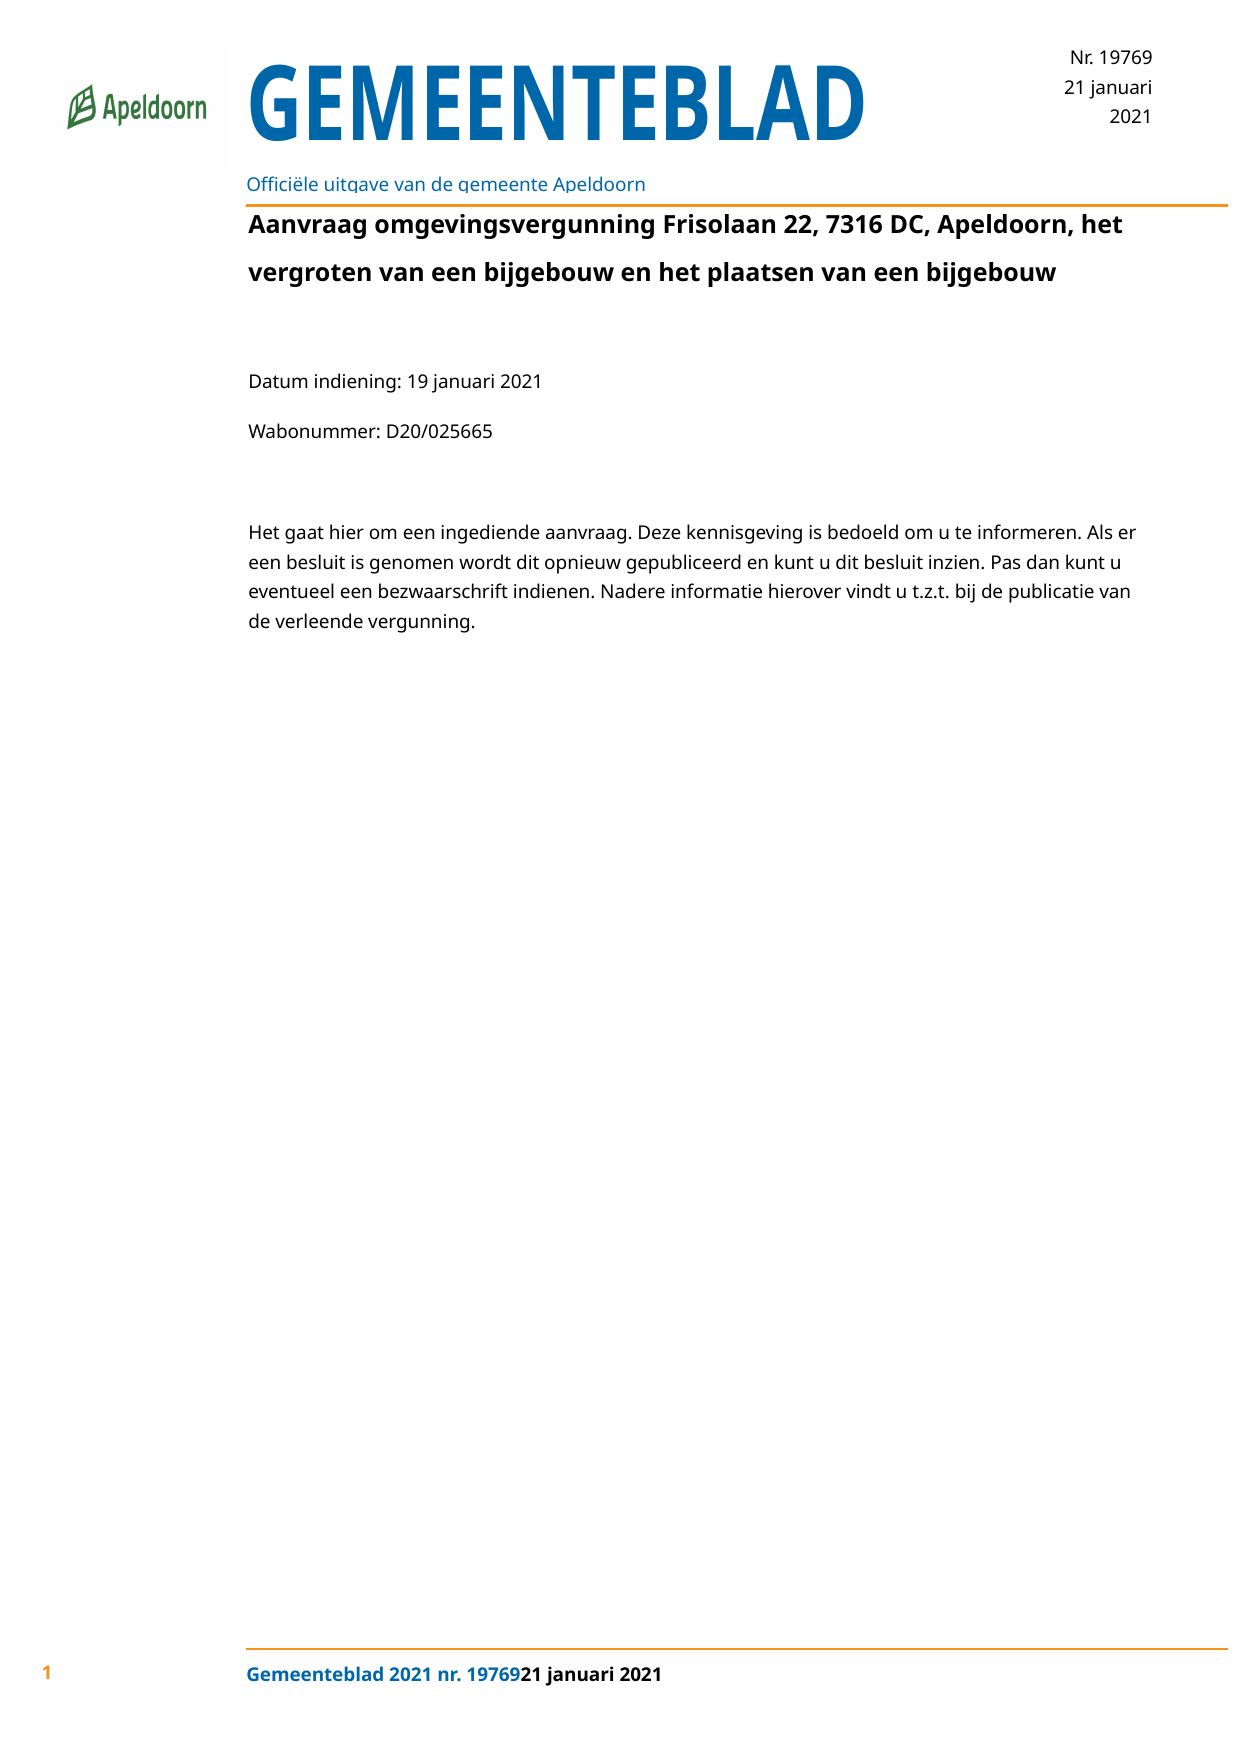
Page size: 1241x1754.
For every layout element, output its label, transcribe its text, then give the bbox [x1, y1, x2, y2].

text Het gaat hier om een ingediende aanvraag. Deze kennisgeving is bedoeld om u te informeren. Als er een besluit is genomen wordt dit opnieuw gepubliceerd en kunt u dit besluit inzien. Pas dan kunt u eventueel een bezwaarschrift indienen. Nadere informatie hierover vindt u t.z.t. bij de publicatie van de verleende vergunning. [248, 519, 1152, 634]
picture [41, 47, 231, 172]
text Datum indiening: 19 januari 2021 [248, 368, 1152, 394]
text Wabonummer: D20/025665 [248, 419, 1152, 444]
text Aanvraag omgevingsvergunning Frisolaan 22, 7316 DC, Apeldoorn, het vergroten van een bijgebouw en het plaatsen van een bijgebouw [248, 207, 1152, 288]
